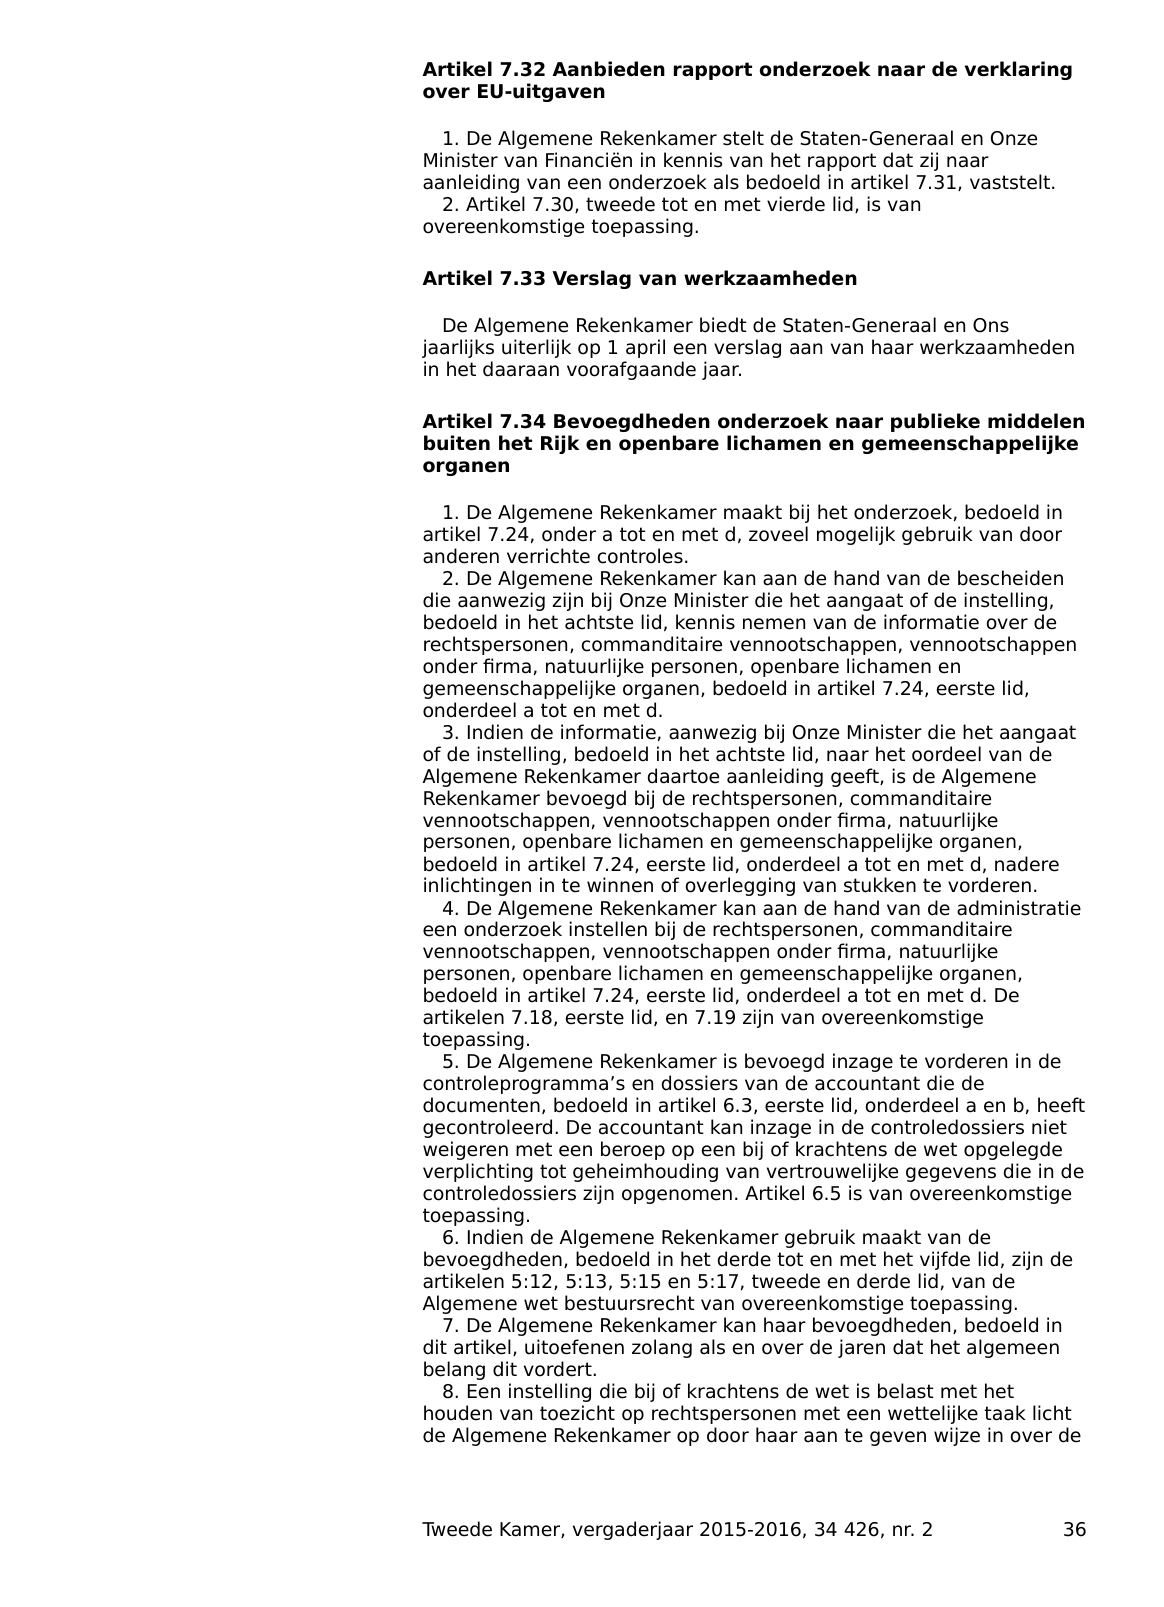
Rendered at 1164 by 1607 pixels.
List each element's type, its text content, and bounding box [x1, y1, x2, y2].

text 1. De Algemene Rekenkamer stelt de Staten-Generaal en Onze Minister van Financiën in kennis van het rapport dat zij naar aanleiding van een onderzoek als bedoeld in artikel 7.31, vaststelt. [422, 128, 1087, 194]
subtitle Artikel 7.34 Bevoegdheden onderzoek naar publieke middelen buiten het Rijk en openbare lichamen en gemeenschappelijke organen [422, 411, 1087, 477]
text 4. De Algemene Rekenkamer kan aan de hand van de administratie een onderzoek instellen bij de rechtspersonen, commanditaire vennootschappen, vennootschappen onder firma, natuurlijke personen, openbare lichamen en gemeenschappelijke organen, bedoeld in artikel 7.24, eerste lid, onderdeel a tot en met d. De artikelen 7.18, eerste lid, en 7.19 zijn van overeenkomstige toepassing. [422, 897, 1087, 1051]
subtitle Artikel 7.32 Aanbieden rapport onderzoek naar de verklaring over EU-uitgaven [422, 59, 1087, 103]
text 8. Een instelling die bij of krachtens de wet is belast met het houden van toezicht op rechtspersonen met een wettelijke taak licht de Algemene Rekenkamer op door haar aan te geven wijze in over de [422, 1381, 1087, 1447]
text 1. De Algemene Rekenkamer maakt bij het onderzoek, bedoeld in artikel 7.24, onder a tot en met d, zoveel mogelijk gebruik van door anderen verrichte controles. [422, 502, 1087, 568]
text 3. Indien de informatie, aanwezig bij Onze Minister die het aangaat of de instelling, bedoeld in het achtste lid, naar het oordeel van de Algemene Rekenkamer daartoe aanleiding geeft, is de Algemene Rekenkamer bevoegd bij de rechtspersonen, commanditaire vennootschappen, vennootschappen onder firma, natuurlijke personen, openbare lichamen en gemeenschappelijke organen, bedoeld in artikel 7.24, eerste lid, onderdeel a tot en met d, nadere inlichtingen in te winnen of overlegging van stukken te vorderen. [422, 722, 1087, 897]
text 6. Indien de Algemene Rekenkamer gebruik maakt van de bevoegdheden, bedoeld in het derde tot en met het vijfde lid, zijn de artikelen 5:12, 5:13, 5:15 en 5:17, tweede en derde lid, van de Algemene wet bestuursrecht van overeenkomstige toepassing. [422, 1227, 1087, 1315]
text 2. Artikel 7.30, tweede tot en met vierde lid, is van overeenkomstige toepassing. [422, 194, 1087, 238]
text 2. De Algemene Rekenkamer kan aan de hand van de bescheiden die aanwezig zijn bij Onze Minister die het aangaat of de instelling, bedoeld in het achtste lid, kennis nemen van de informatie over de rechtspersonen, commanditaire vennootschappen, vennootschappen onder firma, natuurlijke personen, openbare lichamen en gemeenschappelijke organen, bedoeld in artikel 7.24, eerste lid, onderdeel a tot en met d. [422, 568, 1087, 722]
text 7. De Algemene Rekenkamer kan haar bevoegdheden, bedoeld in dit artikel, uitoefenen zolang als en over de jaren dat het algemeen belang dit vordert. [422, 1315, 1087, 1381]
text 5. De Algemene Rekenkamer is bevoegd inzage te vorderen in de controleprogramma’s en dossiers van de accountant die de documenten, bedoeld in artikel 6.3, eerste lid, onderdeel a en b, heeft gecontroleerd. De accountant kan inzage in de controledossiers niet weigeren met een beroep op een bij of krachtens de wet opgelegde verplichting tot geheimhouding van vertrouwelijke gegevens die in de controledossiers zijn opgenomen. Artikel 6.5 is van overeenkomstige toepassing. [422, 1051, 1087, 1227]
text De Algemene Rekenkamer biedt de Staten-Generaal en Ons jaarlijks uiterlijk op 1 april een verslag aan van haar werkzaamheden in het daaraan voorafgaande jaar. [422, 315, 1087, 381]
subtitle Artikel 7.33 Verslag van werkzaamheden [422, 268, 1087, 290]
